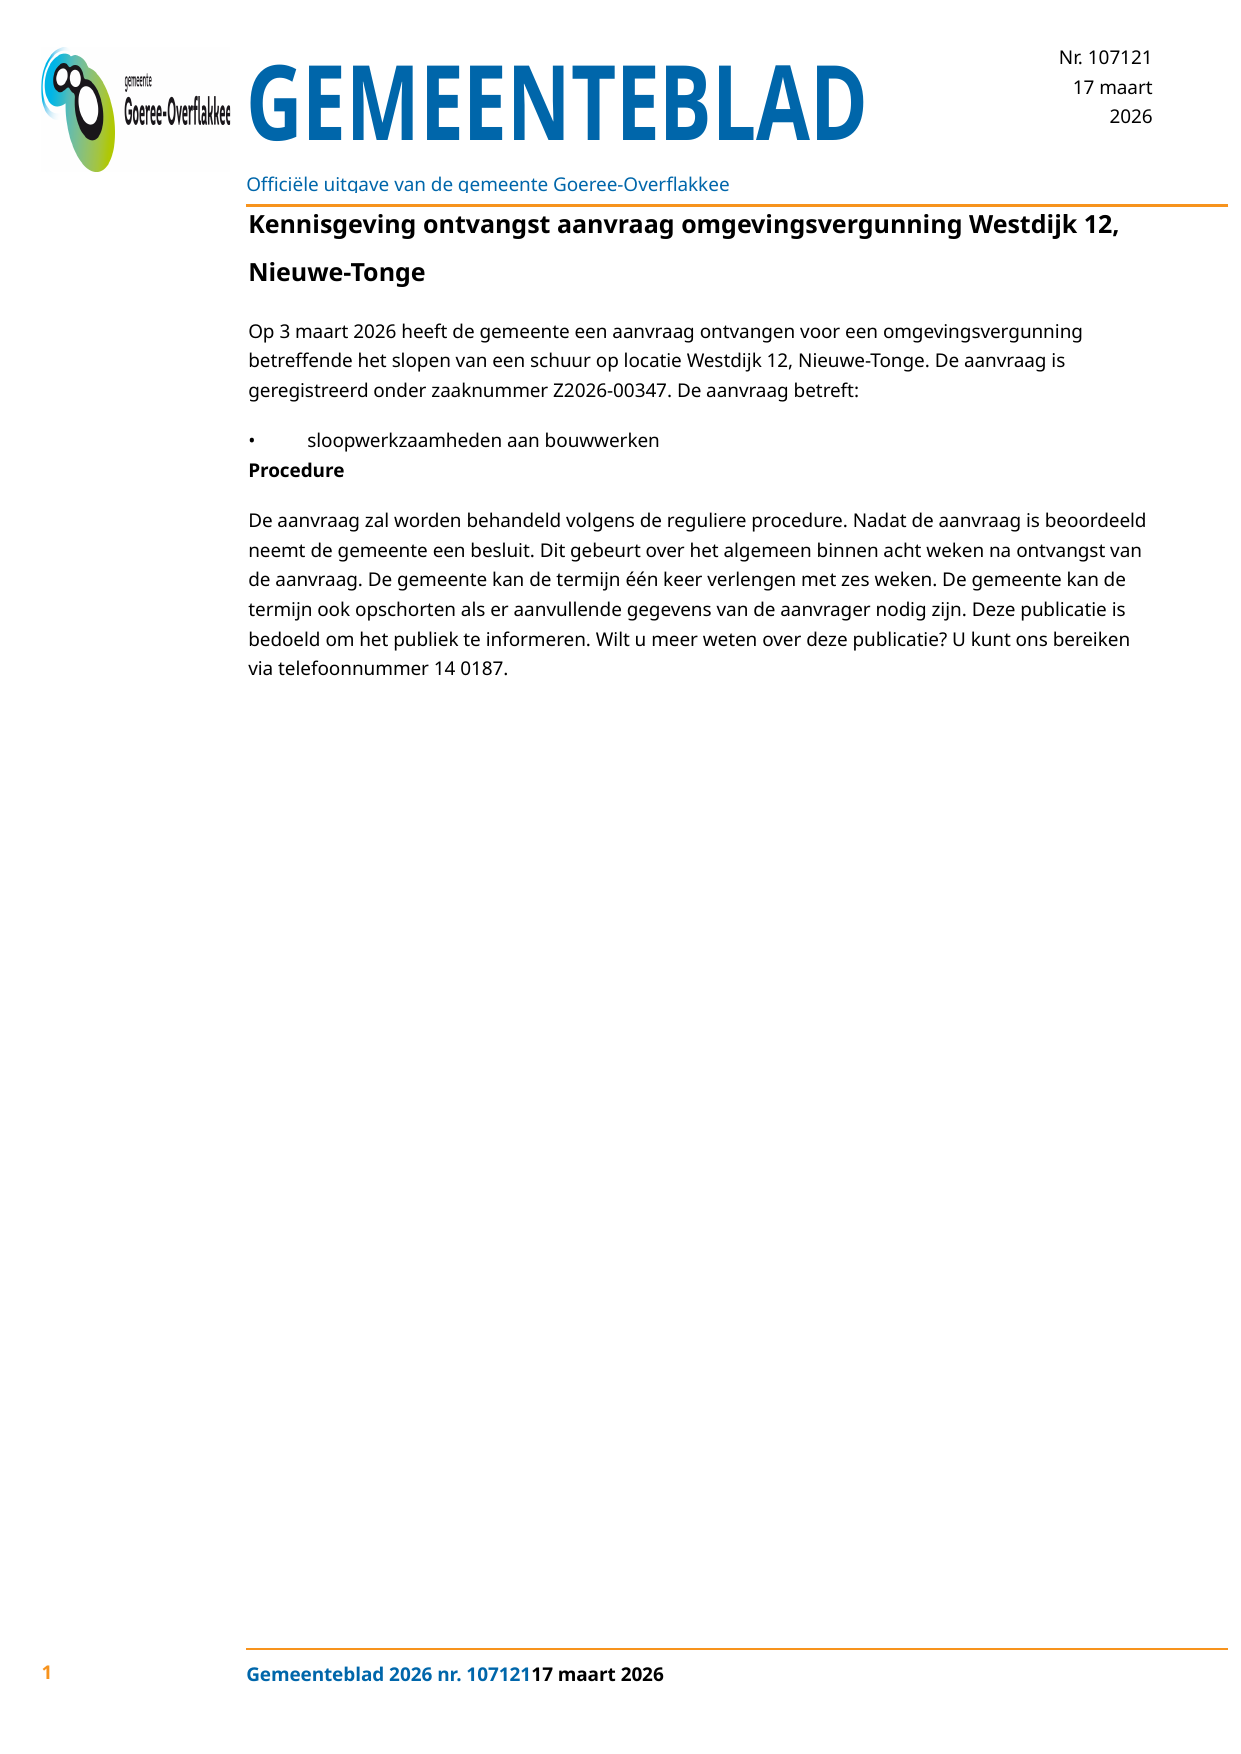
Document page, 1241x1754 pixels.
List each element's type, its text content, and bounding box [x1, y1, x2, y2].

text Procedure [248, 457, 1152, 483]
text Op 3 maart 2026 heeft de gemeente een aanvraag ontvangen voor een omgevingsvergunning betreffende het slopen van een schuur op locatie Westdijk 12, Nieuwe-Tonge. De aanvraag is geregistreerd onder zaaknummer Z2026-00347. De aanvraag betreft: [248, 318, 1152, 403]
text Kennisgeving ontvangst aanvraag omgevingsvergunning Westdijk 12, Nieuwe-Tonge [248, 207, 1152, 288]
text De aanvraag zal worden behandeld volgens de reguliere procedure. Nadat de aanvraag is beoordeeld neemt de gemeente een besluit. Dit gebeurt over het algemeen binnen acht weken na ontvangst van de aanvraag. De gemeente kan de termijn één keer verlengen met zes weken. De gemeente kan de termijn ook opschorten als er aanvullende gegevens van de aanvrager nodig zijn. Deze publicatie is bedoeld om het publiek te informeren. Wilt u meer weten over deze publicatie? U kunt ons bereiken via telefoonnummer 14 0187. [248, 507, 1152, 681]
list sloopwerkzaamheden aan bouwwerken [248, 427, 1152, 453]
picture [41, 47, 231, 172]
